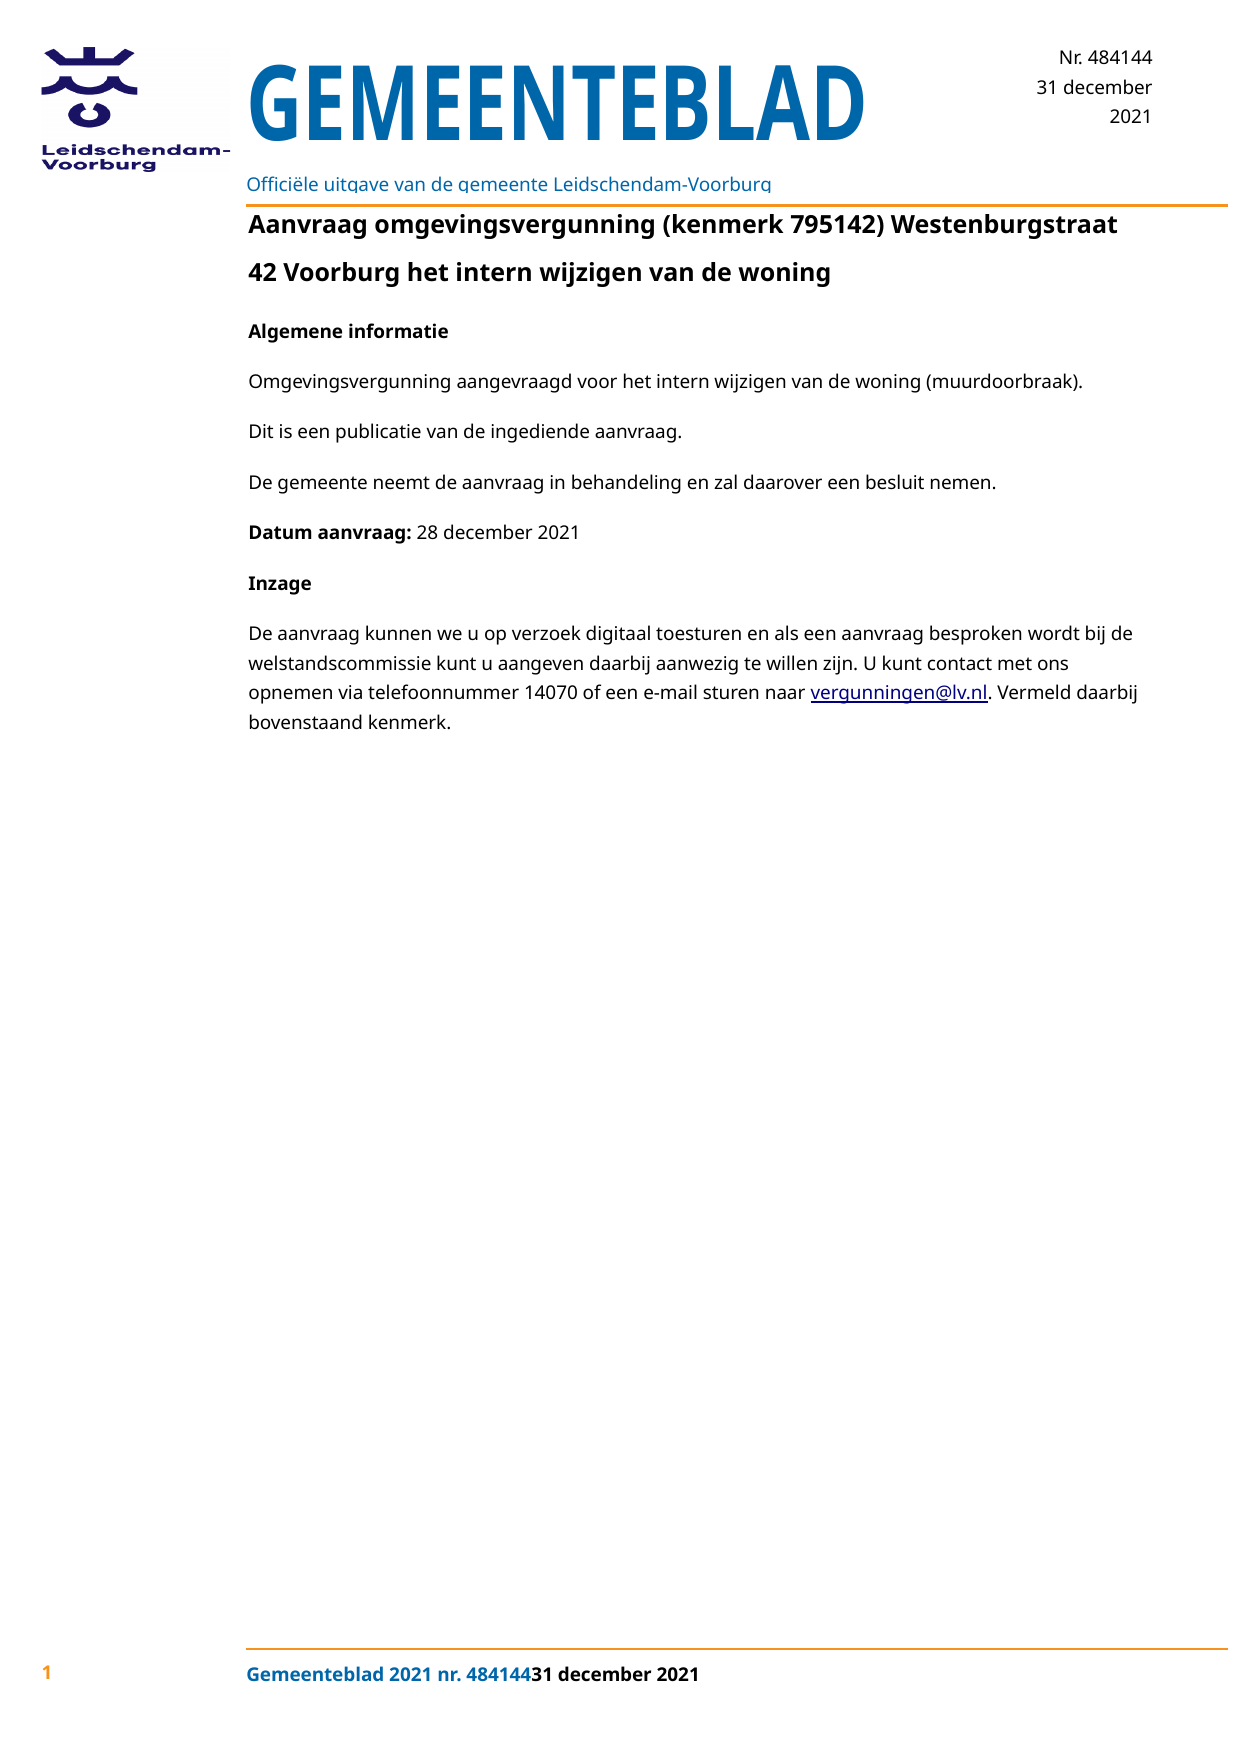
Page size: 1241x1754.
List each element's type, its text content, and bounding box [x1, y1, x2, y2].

text Algemene informatie [248, 318, 1152, 344]
text Inzage [248, 570, 1152, 596]
text De aanvraag kunnen we u op verzoek digitaal toesturen en als een aanvraag besproken wordt bij de welstandscommissie kunt u aangeven daarbij aanwezig te willen zijn. U kunt contact met ons opnemen via telefoonnummer 14070 of een e-mail sturen naar vergunningen@lv.nl. Vermeld daarbij bovenstaand kenmerk. [248, 620, 1152, 735]
text Datum aanvraag: 28 december 2021 [248, 519, 1152, 545]
text Omgevingsvergunning aangevraagd voor het intern wijzigen van de woning (muurdoorbraak). [248, 368, 1152, 394]
text Dit is een publicatie van de ingediende aanvraag. [248, 419, 1152, 444]
picture [41, 47, 231, 172]
text Aanvraag omgevingsvergunning (kenmerk 795142) Westenburgstraat 42 Voorburg het intern wijzigen van de woning [248, 207, 1152, 288]
text De gemeente neemt de aanvraag in behandeling en zal daarover een besluit nemen. [248, 469, 1152, 495]
